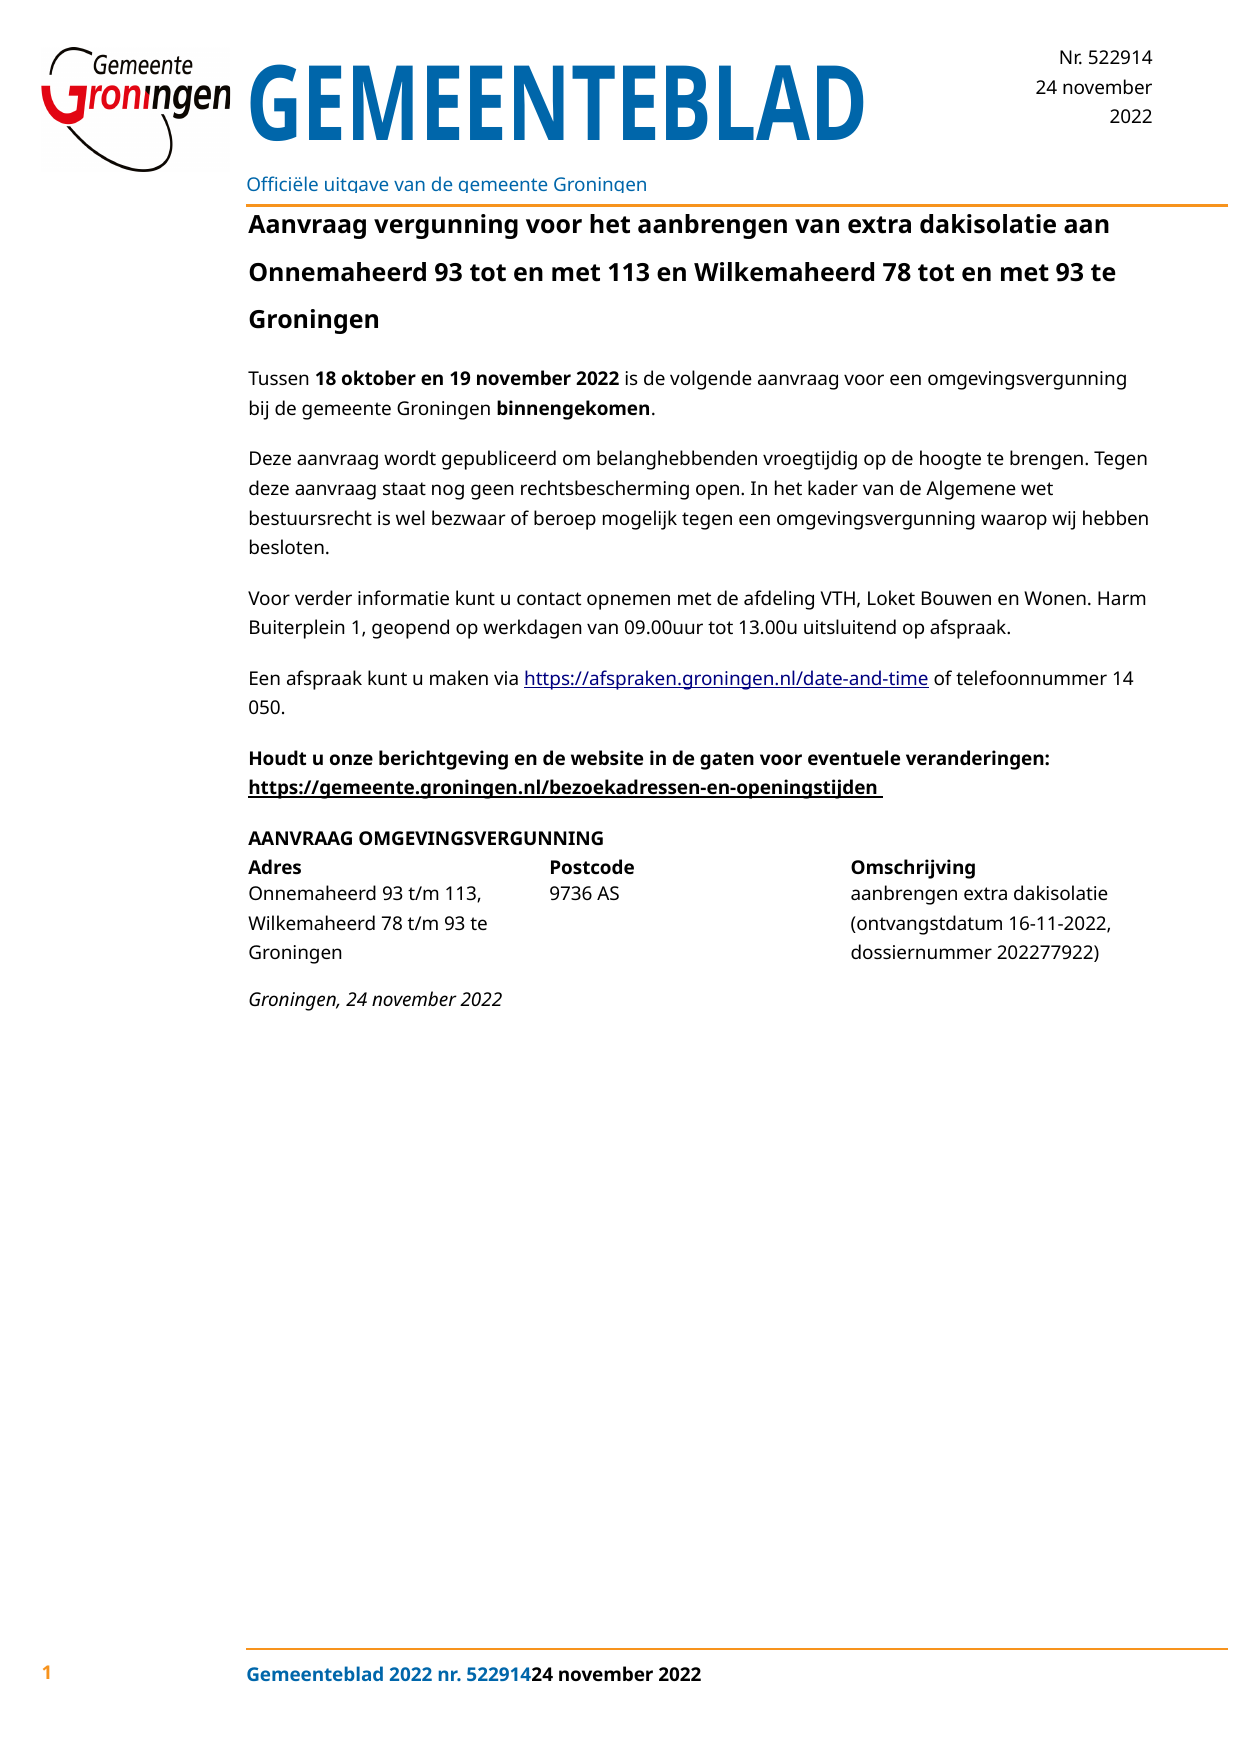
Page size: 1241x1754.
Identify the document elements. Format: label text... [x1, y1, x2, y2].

table_header Adres [248, 854, 549, 880]
table_cell aanbrengen extra dakisolatie (ontvangstdatum 16-11-2022, dossiernummer 202277922) [850, 880, 1152, 965]
text Houdt u onze berichtgeving en de website in de gaten voor eventuele veranderingen: https://gemeente.groningen.nl/bezoekadressen-en-openingstijden [248, 745, 1152, 800]
text Tussen 18 oktober en 19 november 2022 is de volgende aanvraag voor een omgevingsvergunning bij de gemeente Groningen binnengekomen. [248, 366, 1152, 421]
text Een afspraak kunt u maken via https://afspraken.groningen.nl/date-and-time of telefoonnummer 14 050. [248, 665, 1152, 720]
text Groningen, 24 november 2022 [248, 986, 1152, 1012]
text AANVRAAG OMGEVINGSVERGUNNING [248, 825, 1152, 850]
table_header Postcode [549, 854, 850, 880]
table_cell Onnemaheerd 93 t/m 113, Wilkemaheerd 78 t/m 93 te Groningen [248, 880, 549, 965]
text Aanvraag vergunning voor het aanbrengen van extra dakisolatie aan Onnemaheerd 93 tot en met 113 en Wilkemaheerd 78 tot en met 93 te Groningen [248, 207, 1152, 336]
text Deze aanvraag wordt gepubliceerd om belanghebbenden vroegtijdig op de hoogte te brengen. Tegen deze aanvraag staat nog geen rechtsbescherming open. In het kader van de Algemene wet bestuursrecht is wel bezwaar of beroep mogelijk tegen een omgevingsvergunning waarop wij hebben besloten. [248, 446, 1152, 560]
table_header Omschrijving [850, 854, 1152, 880]
text Voor verder informatie kunt u contact opnemen met de afdeling VTH, Loket Bouwen en Wonen. Harm Buiterplein 1, geopend op werkdagen van 09.00uur tot 13.00u uitsluitend op afspraak. [248, 585, 1152, 640]
picture [41, 47, 231, 172]
table_cell 9736 AS [549, 880, 850, 965]
